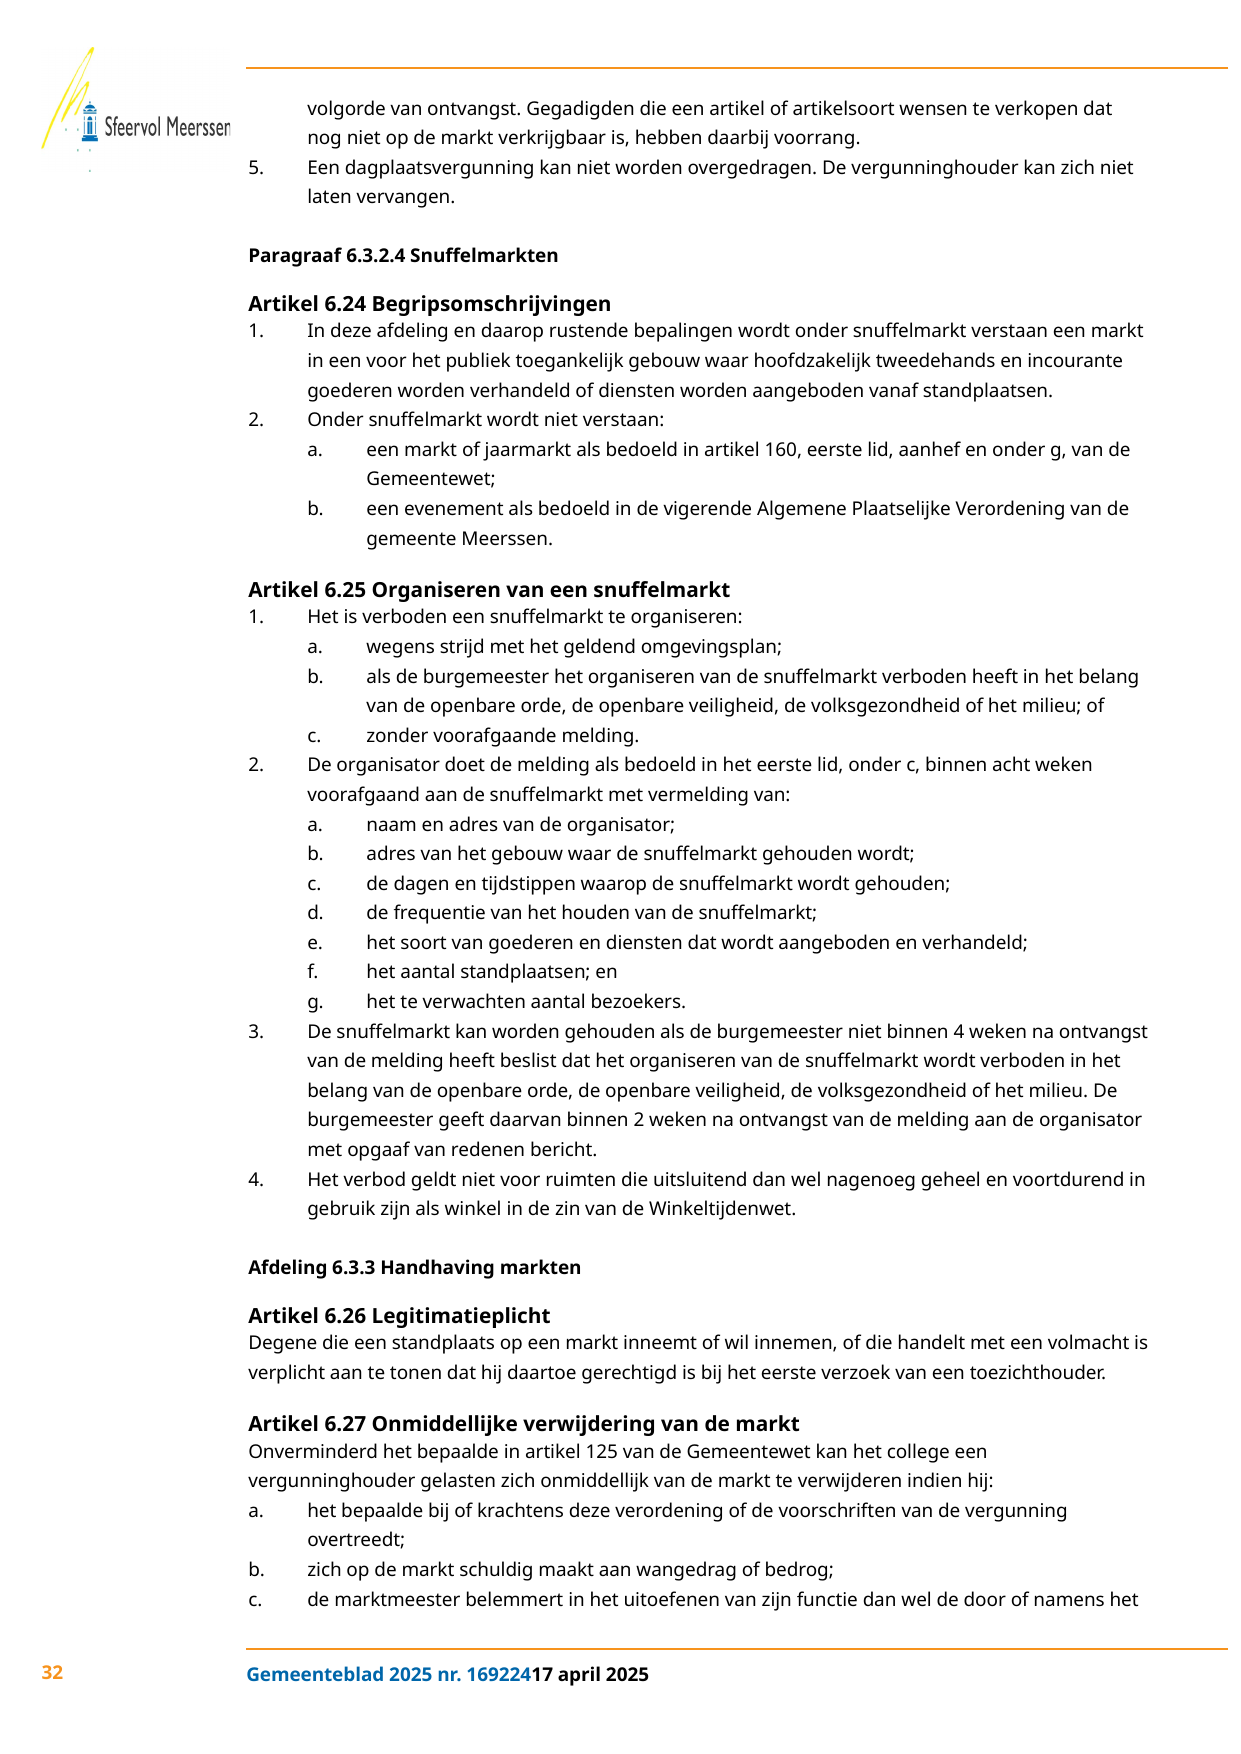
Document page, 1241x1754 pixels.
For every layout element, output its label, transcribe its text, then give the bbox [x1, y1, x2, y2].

list In deze afdeling en daarop rustende bepalingen wordt onder snuffelmarkt verstaan een markt in een voor het publiek toegankelijk gebouw waar hoofdzakelijk tweedehands en incourante goederen worden verhandeld of diensten worden aangeboden vanaf standplaatsen. [248, 318, 1152, 403]
list de frequentie van het houden van de snuffelmarkt; [307, 899, 1152, 925]
list het bepaalde bij of krachtens deze verordening of de voorschriften van de vergunning overtreedt; [248, 1497, 1152, 1552]
list het te verwachten aantal bezoekers. [307, 988, 1152, 1014]
list een markt of jaarmarkt als bedoeld in artikel 160, eerste lid, aanhef en onder g, van de Gemeentewet; [307, 436, 1152, 491]
list zich op de markt schuldig maakt aan wangedrag of bedrog; [248, 1556, 1152, 1582]
text Paragraaf 6.3.2.4 Snuffelmarkten [248, 243, 1152, 268]
list wegens strijd met het geldend omgevingsplan; [307, 633, 1152, 659]
list De organisator doet de melding als bedoeld in het eerste lid, onder c, binnen acht weken voorafgaand aan de snuffelmarkt met vermelding van: [248, 752, 1152, 807]
list adres van het gebouw waar de snuffelmarkt gehouden wordt; [307, 840, 1152, 866]
list Het verbod geldt niet voor ruimten die uitsluitend dan wel nagenoeg geheel en voortdurend in gebruik zijn als winkel in de zin van de Winkeltijdenwet. [248, 1166, 1152, 1221]
list de marktmeester belemmert in het uitoefenen van zijn functie dan wel de door of namens het [248, 1586, 1152, 1612]
list zonder voorafgaande melding. [307, 722, 1152, 748]
picture [41, 47, 231, 172]
text Artikel 6.25 Organiseren van een snuffelmarkt [248, 575, 1152, 604]
text Afdeling 6.3.3 Handhaving markten [248, 1254, 1152, 1280]
list een evenement als bedoeld in de vigerende Algemene Plaatselijke Verordening van de gemeente Meerssen. [307, 495, 1152, 551]
list naam en adres van de organisator; [307, 811, 1152, 836]
list het aantal standplaatsen; en [307, 959, 1152, 984]
list De snuffelmarkt kan worden gehouden als de burgemeester niet binnen 4 weken na ontvangst van de melding heeft beslist dat het organiseren van de snuffelmarkt wordt verboden in het belang van de openbare orde, de openbare veiligheid, de volksgezondheid of het milieu. De burgemeester geeft daarvan binnen 2 weken na ontvangst van de melding aan de organisator met opgaaf van redenen bericht. [248, 1018, 1152, 1162]
list Onder snuffelmarkt wordt niet verstaan: [248, 406, 1152, 432]
text Artikel 6.27 Onmiddellijke verwijdering van de markt [248, 1409, 1152, 1438]
list het soort van goederen en diensten dat wordt aangeboden en verhandeld; [307, 929, 1152, 955]
list volgorde van ontvangst. Gegadigden die een artikel of artikelsoort wensen te verkopen dat nog niet op de markt verkrijgbaar is, hebben daarbij voorrang. [248, 95, 1152, 150]
text Degene die een standplaats op een markt inneemt of wil innemen, of die handelt met een volmacht is verplicht aan te tonen dat hij daartoe gerechtigd is bij het eerste verzoek van een toezichthouder. [248, 1329, 1152, 1385]
text Artikel 6.26 Legitimatieplicht [248, 1301, 1152, 1329]
list als de burgemeester het organiseren van de snuffelmarkt verboden heeft in het belang van de openbare orde, de openbare veiligheid, de volksgezondheid of het milieu; of [307, 663, 1152, 718]
list Het is verboden een snuffelmarkt te organiseren: [248, 604, 1152, 629]
list de dagen en tijdstippen waarop de snuffelmarkt wordt gehouden; [307, 870, 1152, 896]
text Onverminderd het bepaalde in artikel 125 van de Gemeentewet kan het college een vergunninghouder gelasten zich onmiddellijk van de markt te verwijderen indien hij: [248, 1438, 1152, 1493]
text Artikel 6.24 Begripsomschrijvingen [248, 289, 1152, 318]
list Een dagplaatsvergunning kan niet worden overgedragen. De vergunninghouder kan zich niet laten vervangen. [248, 154, 1152, 209]
